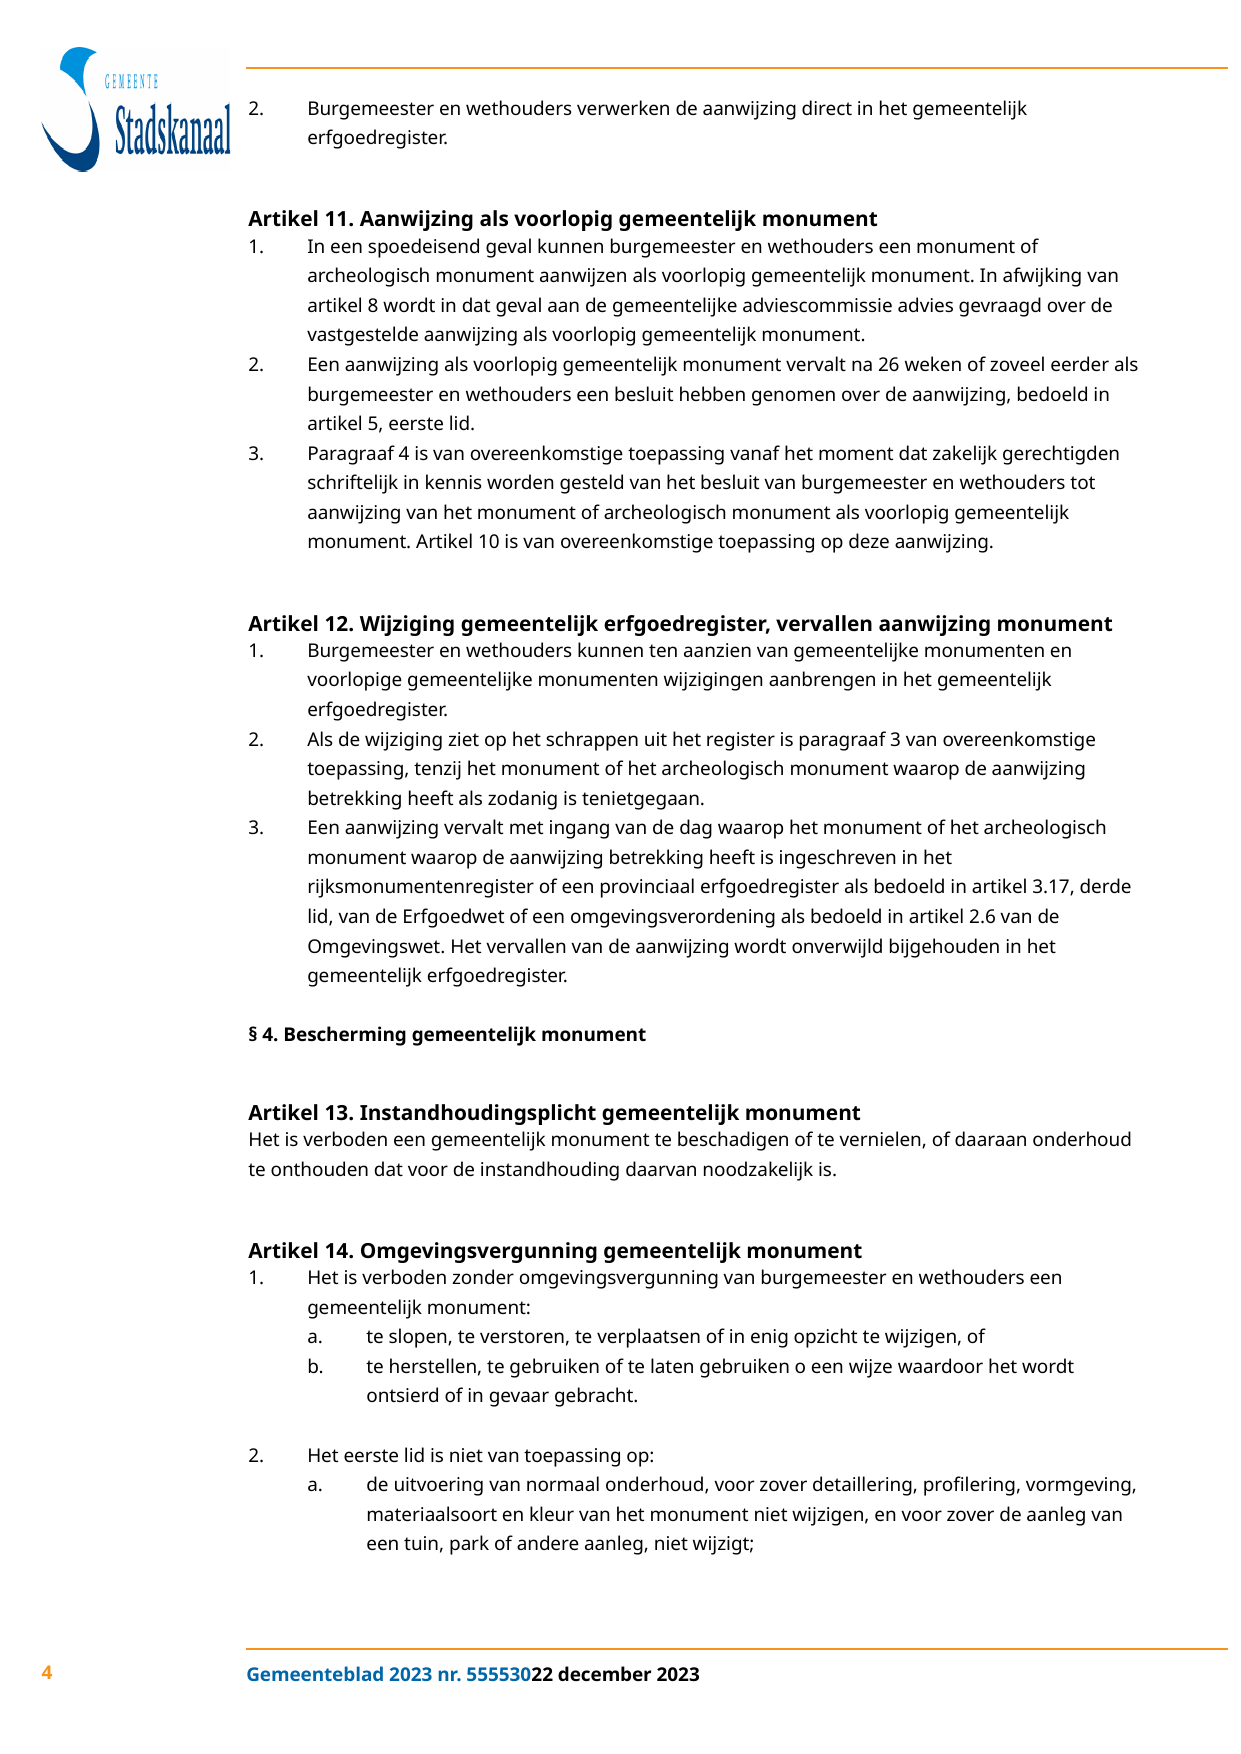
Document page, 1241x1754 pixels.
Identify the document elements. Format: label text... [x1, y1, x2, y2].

text § 4. Bescherming gemeentelijk monument [248, 1022, 1152, 1047]
list In een spoedeisend geval kunnen burgemeester en wethouders een monument of archeologisch monument aanwijzen als voorlopig gemeentelijk monument. In afwijking van artikel 8 wordt in dat geval aan de gemeentelijke adviescommissie advies gevraagd over de vastgestelde aanwijzing als voorlopig gemeentelijk monument. [248, 233, 1152, 347]
list Het eerste lid is niet van toepassing op: [248, 1442, 1152, 1467]
list Een aanwijzing vervalt met ingang van de dag waarop het monument of het archeologisch monument waarop de aanwijzing betrekking heeft is ingeschreven in het rijksmonumentenregister of een provinciaal erfgoedregister als bedoeld in artikel 3.17, derde lid, van de Erfgoedwet of een omgevingsverordening als bedoeld in artikel 2.6 van de Omgevingswet. Het vervallen van de aanwijzing wordt onverwijld bijgehouden in het gemeentelijk erfgoedregister. [248, 814, 1152, 988]
list Paragraaf 4 is van overeenkomstige toepassing vanaf het moment dat zakelijk gerechtigden schriftelijk in kennis worden gesteld van het besluit van burgemeester en wethouders tot aanwijzing van het monument of archeologisch monument als voorlopig gemeentelijk monument. Artikel 10 is van overeenkomstige toepassing op deze aanwijzing. [248, 440, 1152, 554]
list Burgemeester en wethouders kunnen ten aanzien van gemeentelijke monumenten en voorlopige gemeentelijke monumenten wijzigingen aanbrengen in het gemeentelijk erfgoedregister. [248, 637, 1152, 722]
list Het is verboden zonder omgevingsvergunning van burgemeester en wethouders een gemeentelijk monument: [248, 1264, 1152, 1319]
list te herstellen, te gebruiken of te laten gebruiken o een wijze waardoor het wordt ontsierd of in gevaar gebracht. [307, 1353, 1152, 1408]
list Als de wijziging ziet op het schrappen uit het register is paragraaf 3 van overeenkomstige toepassing, tenzij het monument of het archeologisch monument waarop de aanwijzing betrekking heeft als zodanig is tenietgegaan. [248, 726, 1152, 811]
text Het is verboden een gemeentelijk monument te beschadigen of te vernielen, of daaraan onderhoud te onthouden dat voor de instandhouding daarvan noodzakelijk is. [248, 1126, 1152, 1182]
list Een aanwijzing als voorlopig gemeentelijk monument vervalt na 26 weken of zoveel eerder als burgemeester en wethouders een besluit hebben genomen over de aanwijzing, bedoeld in artikel 5, eerste lid. [248, 351, 1152, 436]
text Artikel 14. Omgevingsvergunning gemeentelijk monument [248, 1236, 1152, 1264]
text Artikel 11. Aanwijzing als voorlopig gemeentelijk monument [248, 204, 1152, 233]
list Burgemeester en wethouders verwerken de aanwijzing direct in het gemeentelijk erfgoedregister. [248, 95, 1152, 150]
picture [41, 47, 231, 172]
list de uitvoering van normaal onderhoud, voor zover detaillering, profilering, vormgeving, materiaalsoort en kleur van het monument niet wijzigen, en voor zover de aanleg van een tuin, park of andere aanleg, niet wijzigt; [307, 1471, 1152, 1556]
text Artikel 12. Wijziging gemeentelijk erfgoedregister, vervallen aanwijzing monument [248, 609, 1152, 637]
list te slopen, te verstoren, te verplaatsen of in enig opzicht te wijzigen, of [307, 1323, 1152, 1349]
text Artikel 13. Instandhoudingsplicht gemeentelijk monument [248, 1098, 1152, 1126]
